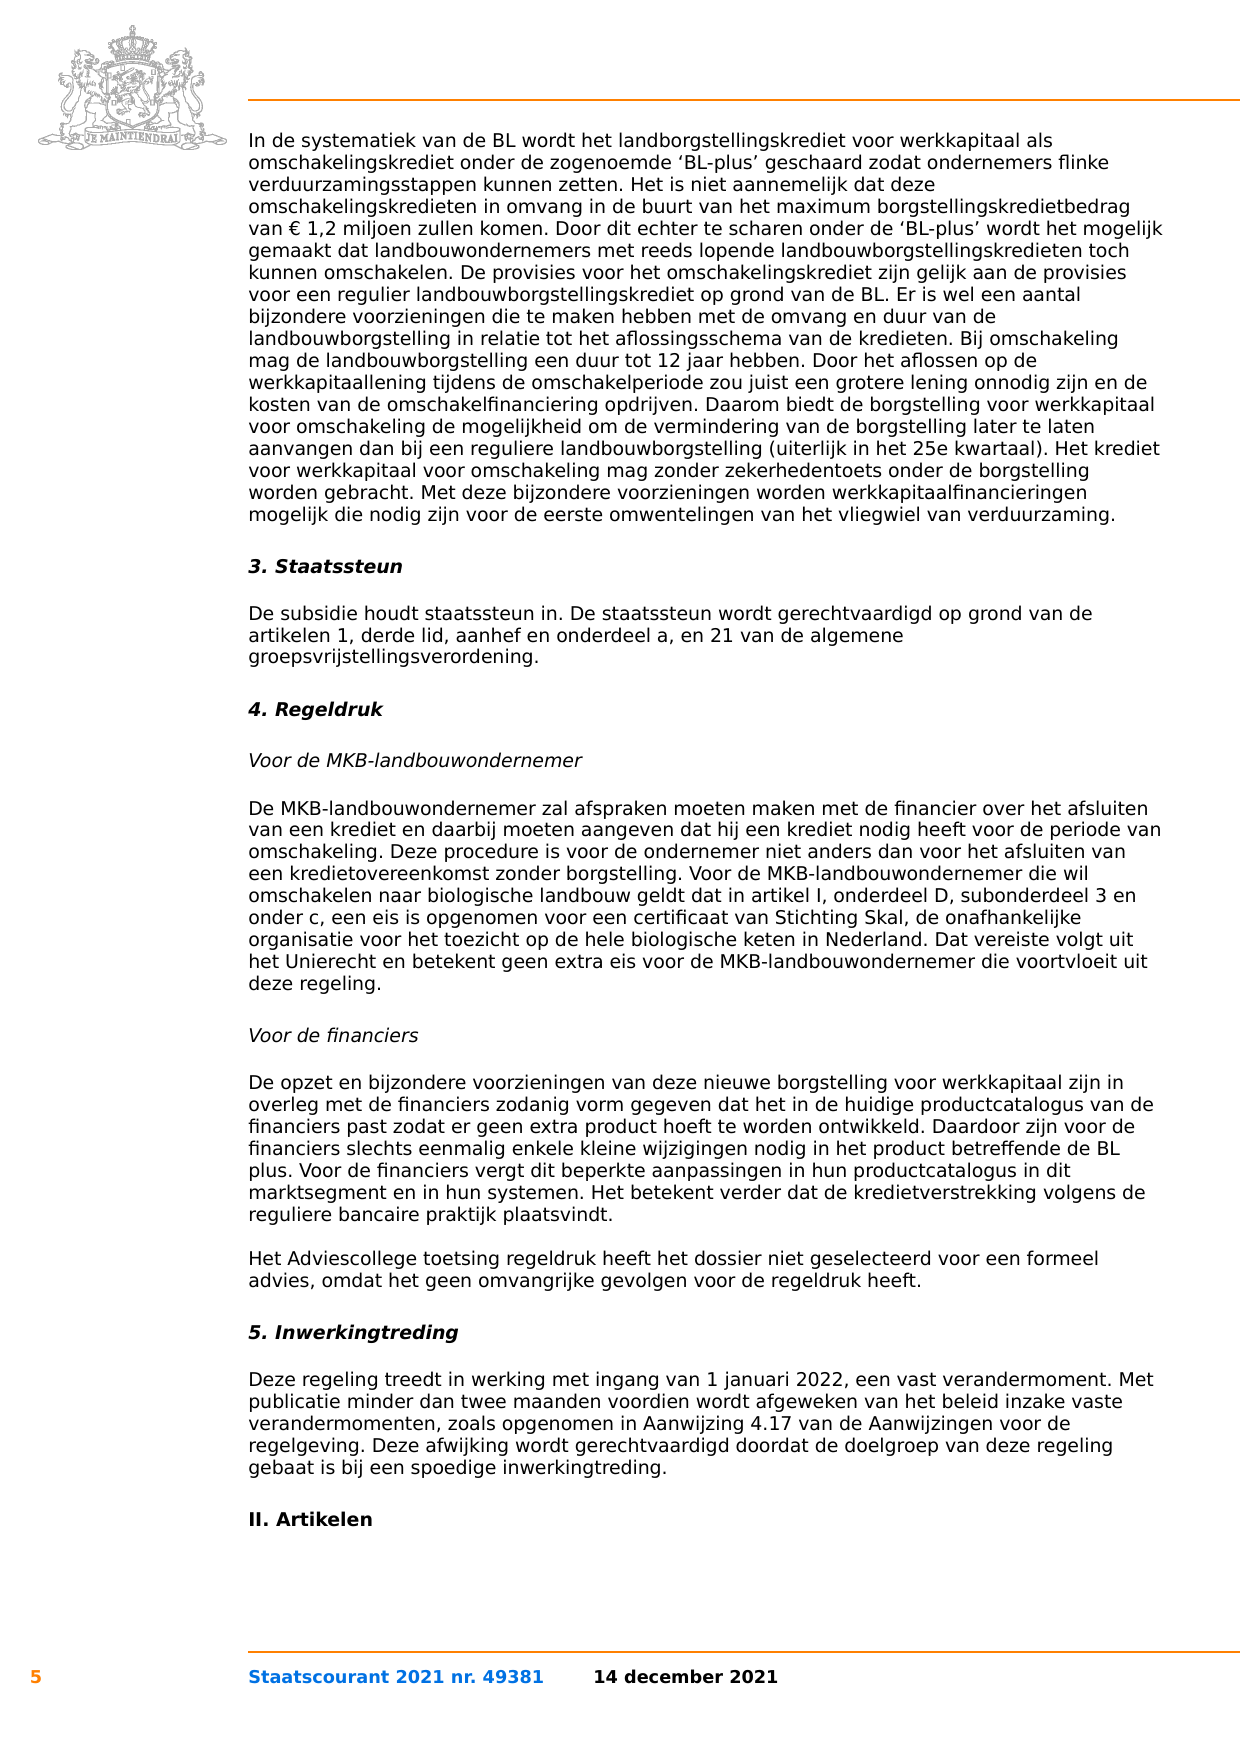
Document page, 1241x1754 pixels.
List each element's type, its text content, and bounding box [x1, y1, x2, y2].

subtitle 5. Inwerkingtreding [248, 1322, 1163, 1344]
text Het Adviescollege toetsing regeldruk heeft het dossier niet geselecteerd voor een formeel advies, omdat het geen omvangrijke gevolgen voor de regeldruk heeft. [248, 1248, 1163, 1292]
subtitle 4. Regeldruk [248, 698, 1163, 720]
subtitle II. Artikelen [248, 1509, 1163, 1531]
picture [38, 25, 227, 150]
text In de systematiek van de BL wordt het landborgstellingskrediet voor werkkapitaal als omschakelingskrediet onder de zogenoemde ‘BL-plus’ geschaard zodat ondernemers flinke verduurzamingsstappen kunnen zetten. Het is niet aannemelijk dat deze omschakelingskredieten in omvang in de buurt van het maximum borgstellingskredietbedrag van € 1,2 miljoen zullen komen. Door dit echter te scharen onder de ‘BL-plus’ wordt het mogelijk gemaakt dat landbouwondernemers met reeds lopende landbouwborgstellingskredieten toch kunnen omschakelen. De provisies voor het omschakelingskrediet zijn gelijk aan de provisies voor een regulier landbouwborgstellingskrediet op grond van de BL. Er is wel een aantal bijzondere voorzieningen die te maken hebben met de omvang en duur van de landbouwborgstelling in relatie tot het aflossingsschema van de kredieten. Bij omschakeling mag de landbouwborgstelling een duur tot 12 jaar hebben. Door het aflossen op de werkkapitaallening tijdens de omschakelperiode zou juist een grotere lening onnodig zijn en de kosten van de omschakelfinanciering opdrijven. Daarom biedt de borgstelling voor werkkapitaal voor omschakeling de mogelijkheid om de vermindering van de borgstelling later te laten aanvangen dan bij een reguliere landbouwborgstelling (uiterlijk in het 25e kwartaal). Het krediet voor werkkapitaal voor omschakeling mag zonder zekerhedentoets onder de borgstelling worden gebracht. Met deze bijzondere voorzieningen worden werkkapitaalfinancieringen mogelijk die nodig zijn voor de eerste omwentelingen van het vliegwiel van verduurzaming. [248, 130, 1163, 526]
text De opzet en bijzondere voorzieningen van deze nieuwe borgstelling voor werkkapitaal zijn in overleg met de financiers zodanig vorm gegeven dat het in de huidige productcatalogus van de financiers past zodat er geen extra product hoeft te worden ontwikkeld. Daardoor zijn voor de financiers slechts eenmalig enkele kleine wijzigingen nodig in het product betreffende de BL plus. Voor de financiers vergt dit beperkte aanpassingen in hun productcatalogus in dit marktsegment en in hun systemen. Het betekent verder dat de kredietverstrekking volgens de reguliere bancaire praktijk plaatsvindt. [248, 1072, 1163, 1226]
subtitle Voor de financiers [248, 1025, 1163, 1047]
text Deze regeling treedt in werking met ingang van 1 januari 2022, een vast verandermoment. Met publicatie minder dan twee maanden voordien wordt afgeweken van het beleid inzake vaste verandermomenten, zoals opgenomen in Aanwijzing 4.17 van de Aanwijzingen voor de regelgeving. Deze afwijking wordt gerechtvaardigd doordat de doelgroep van deze regeling gebaat is bij een spoedige inwerkingtreding. [248, 1369, 1163, 1479]
subtitle Voor de MKB-landbouwondernemer [248, 750, 1163, 772]
text De MKB-landbouwondernemer zal afspraken moeten maken met de financier over het afsluiten van een krediet en daarbij moeten aangeven dat hij een krediet nodig heeft voor de periode van omschakeling. Deze procedure is voor de ondernemer niet anders dan voor het afsluiten van een kredietovereenkomst zonder borgstelling. Voor de MKB-landbouwondernemer die wil omschakelen naar biologische landbouw geldt dat in artikel I, onderdeel D, subonderdeel 3 en onder c, een eis is opgenomen voor een certificaat van Stichting Skal, de onafhankelijke organisatie voor het toezicht op de hele biologische keten in Nederland. Dat vereiste volgt uit het Unierecht en betekent geen extra eis voor de MKB-landbouwondernemer die voortvloeit uit deze regeling. [248, 797, 1163, 995]
text De subsidie houdt staatssteun in. De staatssteun wordt gerechtvaardigd op grond van de artikelen 1, derde lid, aanhef en onderdeel a, en 21 van de algemene groepsvrijstellingsverordening. [248, 602, 1163, 668]
subtitle 3. Staatssteun [248, 556, 1163, 577]
